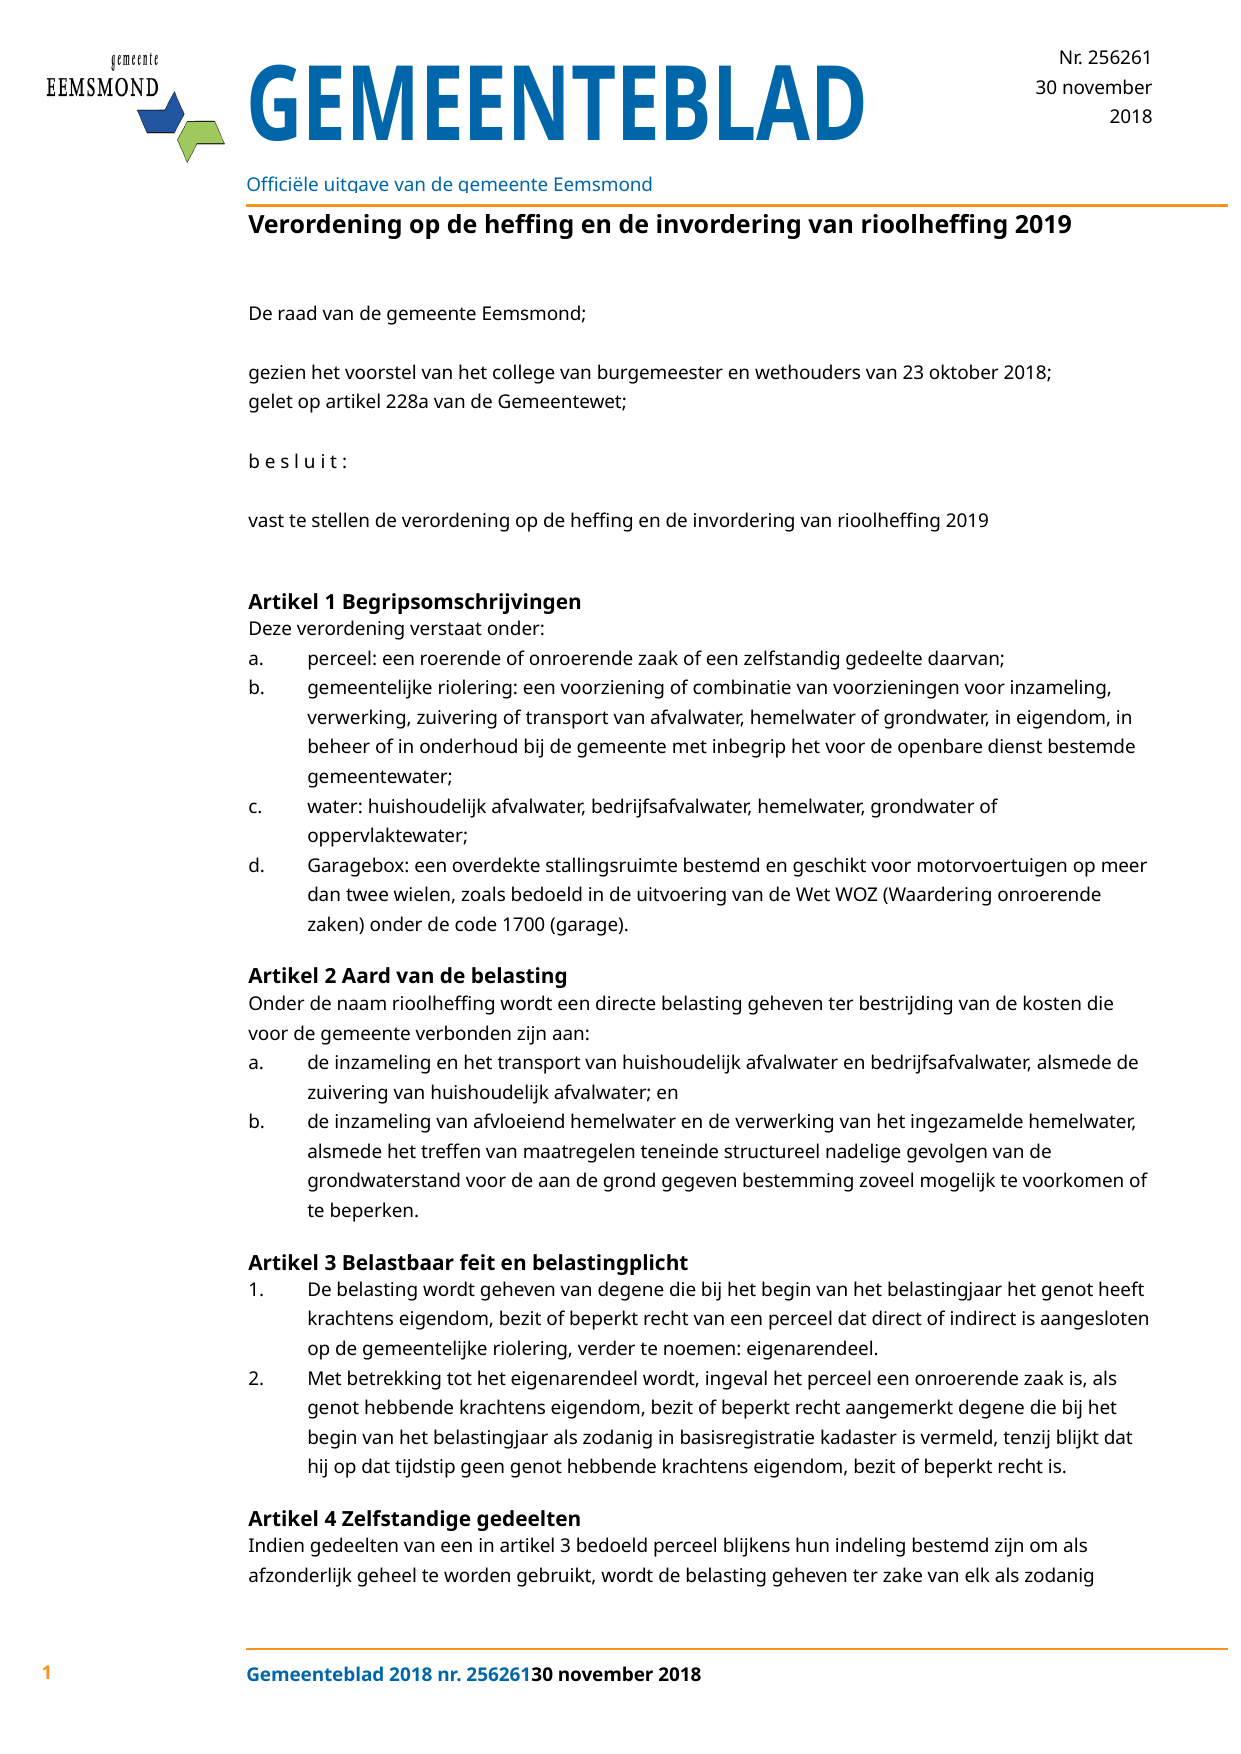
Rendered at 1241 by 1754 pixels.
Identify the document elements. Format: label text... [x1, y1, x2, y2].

text gezien het voorstel van het college van burgemeester en wethouders van 23 oktober 2018; [248, 359, 1152, 385]
text Artikel 3 Belastbaar feit en belastingplicht [248, 1248, 1152, 1276]
list water: huishoudelijk afvalwater, bedrijfsafvalwater, hemelwater, grondwater of oppervlaktewater; [248, 793, 1152, 848]
text b e s l u i t : [248, 448, 1152, 473]
list perceel: een roerende of onroerende zaak of een zelfstandig gedeelte daarvan; [248, 645, 1152, 671]
text Indien gedeelten van een in artikel 3 bedoeld perceel blijkens hun indeling bestemd zijn om als afzonderlijk geheel te worden gebruikt, wordt de belasting geheven ter zake van elk als zodanig [248, 1532, 1152, 1588]
list Met betrekking tot het eigenarendeel wordt, ingeval het perceel een onroerende zaak is, als genot hebbende krachtens eigendom, bezit of beperkt recht aangemerkt degene die bij het begin van het belastingjaar als zodanig in basisregistratie kadaster is vermeld, tenzij blijkt dat hij op dat tijdstip geen genot hebbende krachtens eigendom, bezit of beperkt recht is. [248, 1365, 1152, 1479]
list De belasting wordt geheven van degene die bij het begin van het belastingjaar het genot heeft krachtens eigendom, bezit of beperkt recht van een perceel dat direct of indirect is aangesloten op de gemeentelijke riolering, verder te noemen: eigenarendeel. [248, 1276, 1152, 1361]
text Deze verordening verstaat onder: [248, 615, 1152, 641]
text Verordening op de heffing en de invordering van rioolheffing 2019 [248, 207, 1152, 241]
text Artikel 1 Begripsomschrijvingen [248, 587, 1152, 615]
picture [41, 47, 231, 172]
list de inzameling en het transport van huishoudelijk afvalwater en bedrijfsafvalwater, alsmede de zuivering van huishoudelijk afvalwater; en [248, 1049, 1152, 1104]
text Artikel 4 Zelfstandige gedeelten [248, 1504, 1152, 1532]
list de inzameling van afvloeiend hemelwater en de verwerking van het ingezamelde hemelwater, alsmede het treffen van maatregelen teneinde structureel nadelige gevolgen van de grondwaterstand voor de aan de grond gegeven bestemming zoveel mogelijk te voorkomen of te beperken. [248, 1108, 1152, 1223]
text gelet op artikel 228a van de Gemeentewet; [248, 389, 1152, 414]
list gemeentelijke riolering: een voorziening of combinatie van voorzieningen voor inzameling, verwerking, zuivering of transport van afvalwater, hemelwater of grondwater, in eigendom, in beheer of in onderhoud bij de gemeente met inbegrip het voor de openbare dienst bestemde gemeentewater; [248, 674, 1152, 789]
text Onder de naam rioolheffing wordt een directe belasting geheven ter bestrijding van de kosten die voor de gemeente verbonden zijn aan: [248, 990, 1152, 1045]
text vast te stellen de verordening op de heffing en de invordering van rioolheffing 2019 [248, 507, 1152, 533]
list Garagebox: een overdekte stallingsruimte bestemd en geschikt voor motorvoertuigen op meer dan twee wielen, zoals bedoeld in de uitvoering van de Wet WOZ (Waardering onroerende zaken) onder de code 1700 (garage). [248, 852, 1152, 937]
text De raad van de gemeente Eemsmond; [248, 300, 1152, 326]
text Artikel 2 Aard van de belasting [248, 962, 1152, 990]
